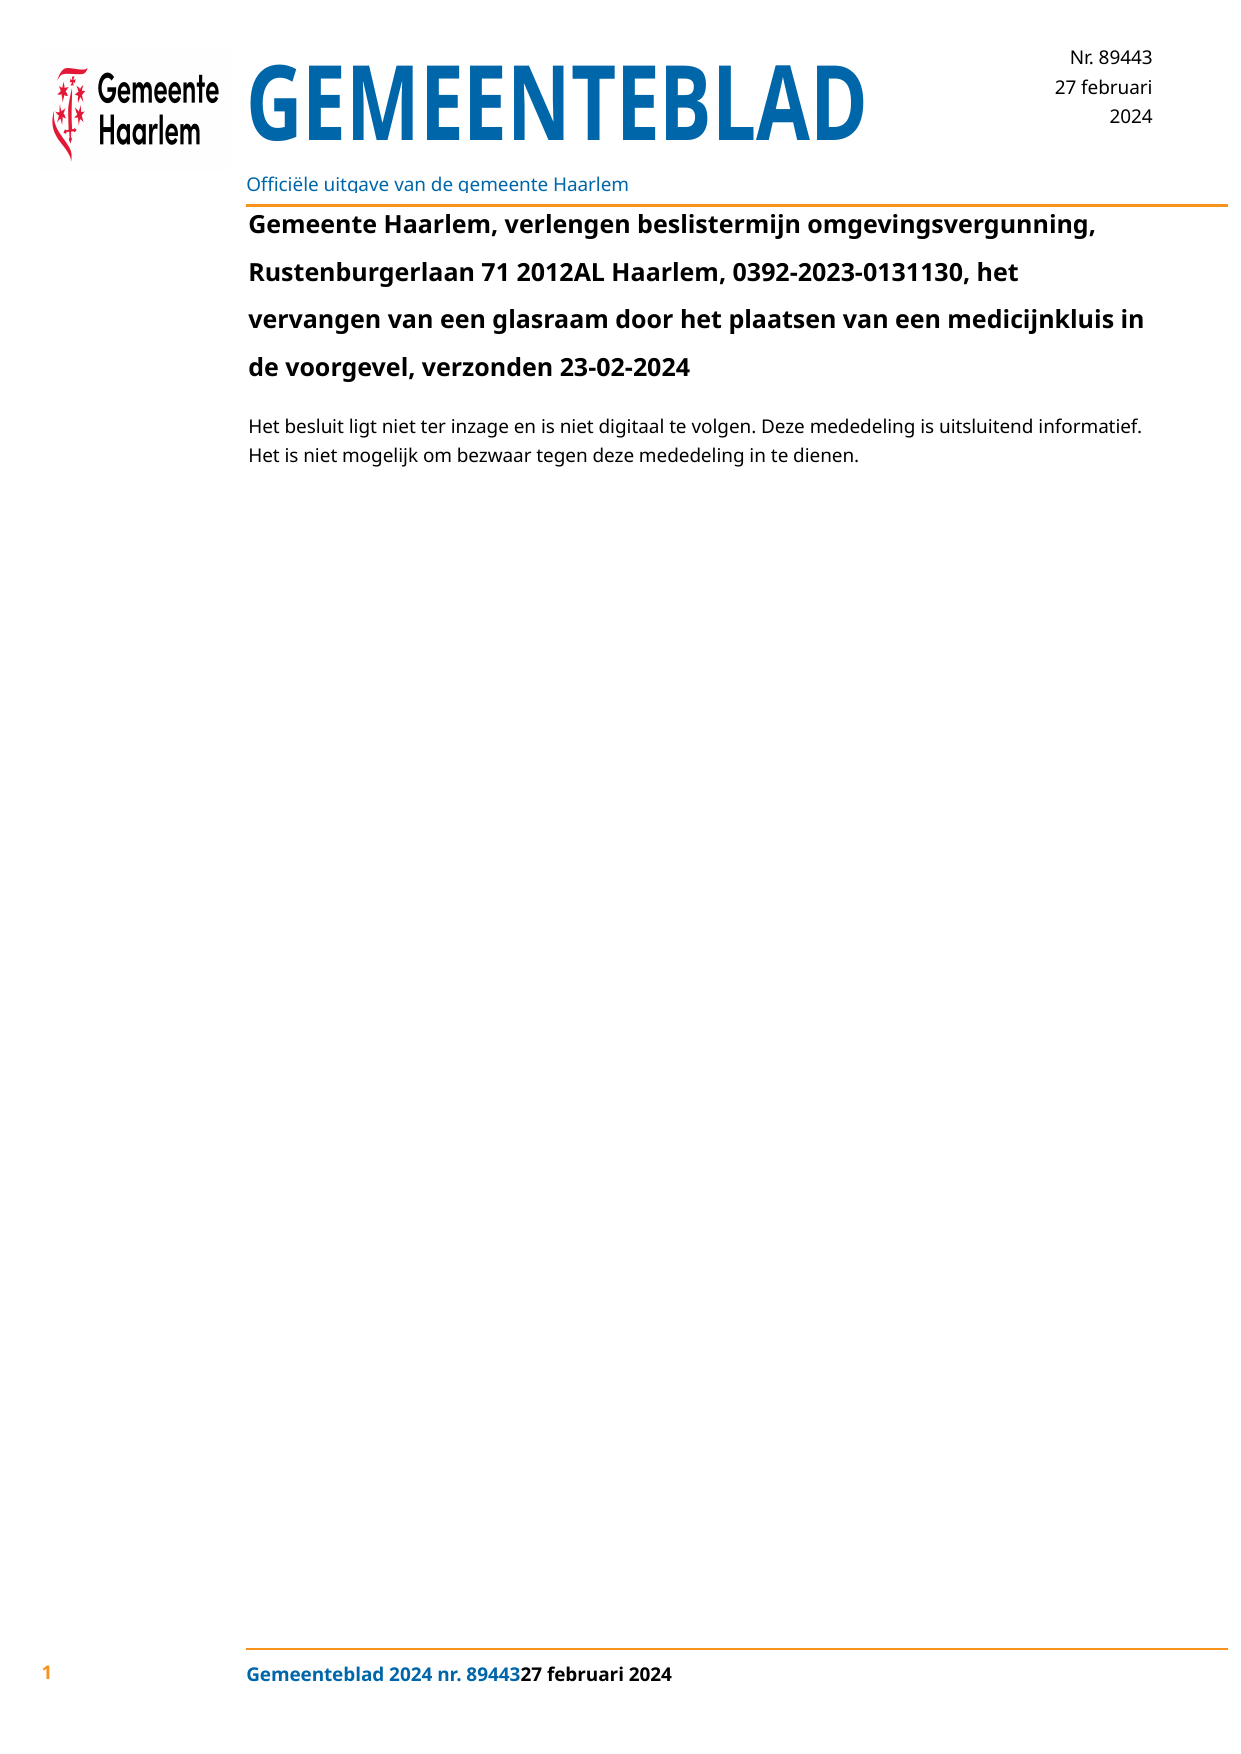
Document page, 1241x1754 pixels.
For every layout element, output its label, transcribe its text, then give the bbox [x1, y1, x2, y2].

text Gemeente Haarlem, verlengen beslistermijn omgevingsvergunning, Rustenburgerlaan 71 2012AL Haarlem, 0392-2023-0131130, het vervangen van een glasraam door het plaatsen van een medicijnkluis in de voorgevel, verzonden 23-02-2024 [248, 207, 1152, 384]
picture [41, 47, 231, 172]
text Het besluit ligt niet ter inzage en is niet digitaal te volgen. Deze mededeling is uitsluitend informatief. Het is niet mogelijk om bezwaar tegen deze mededeling in te dienen. [248, 413, 1152, 468]
